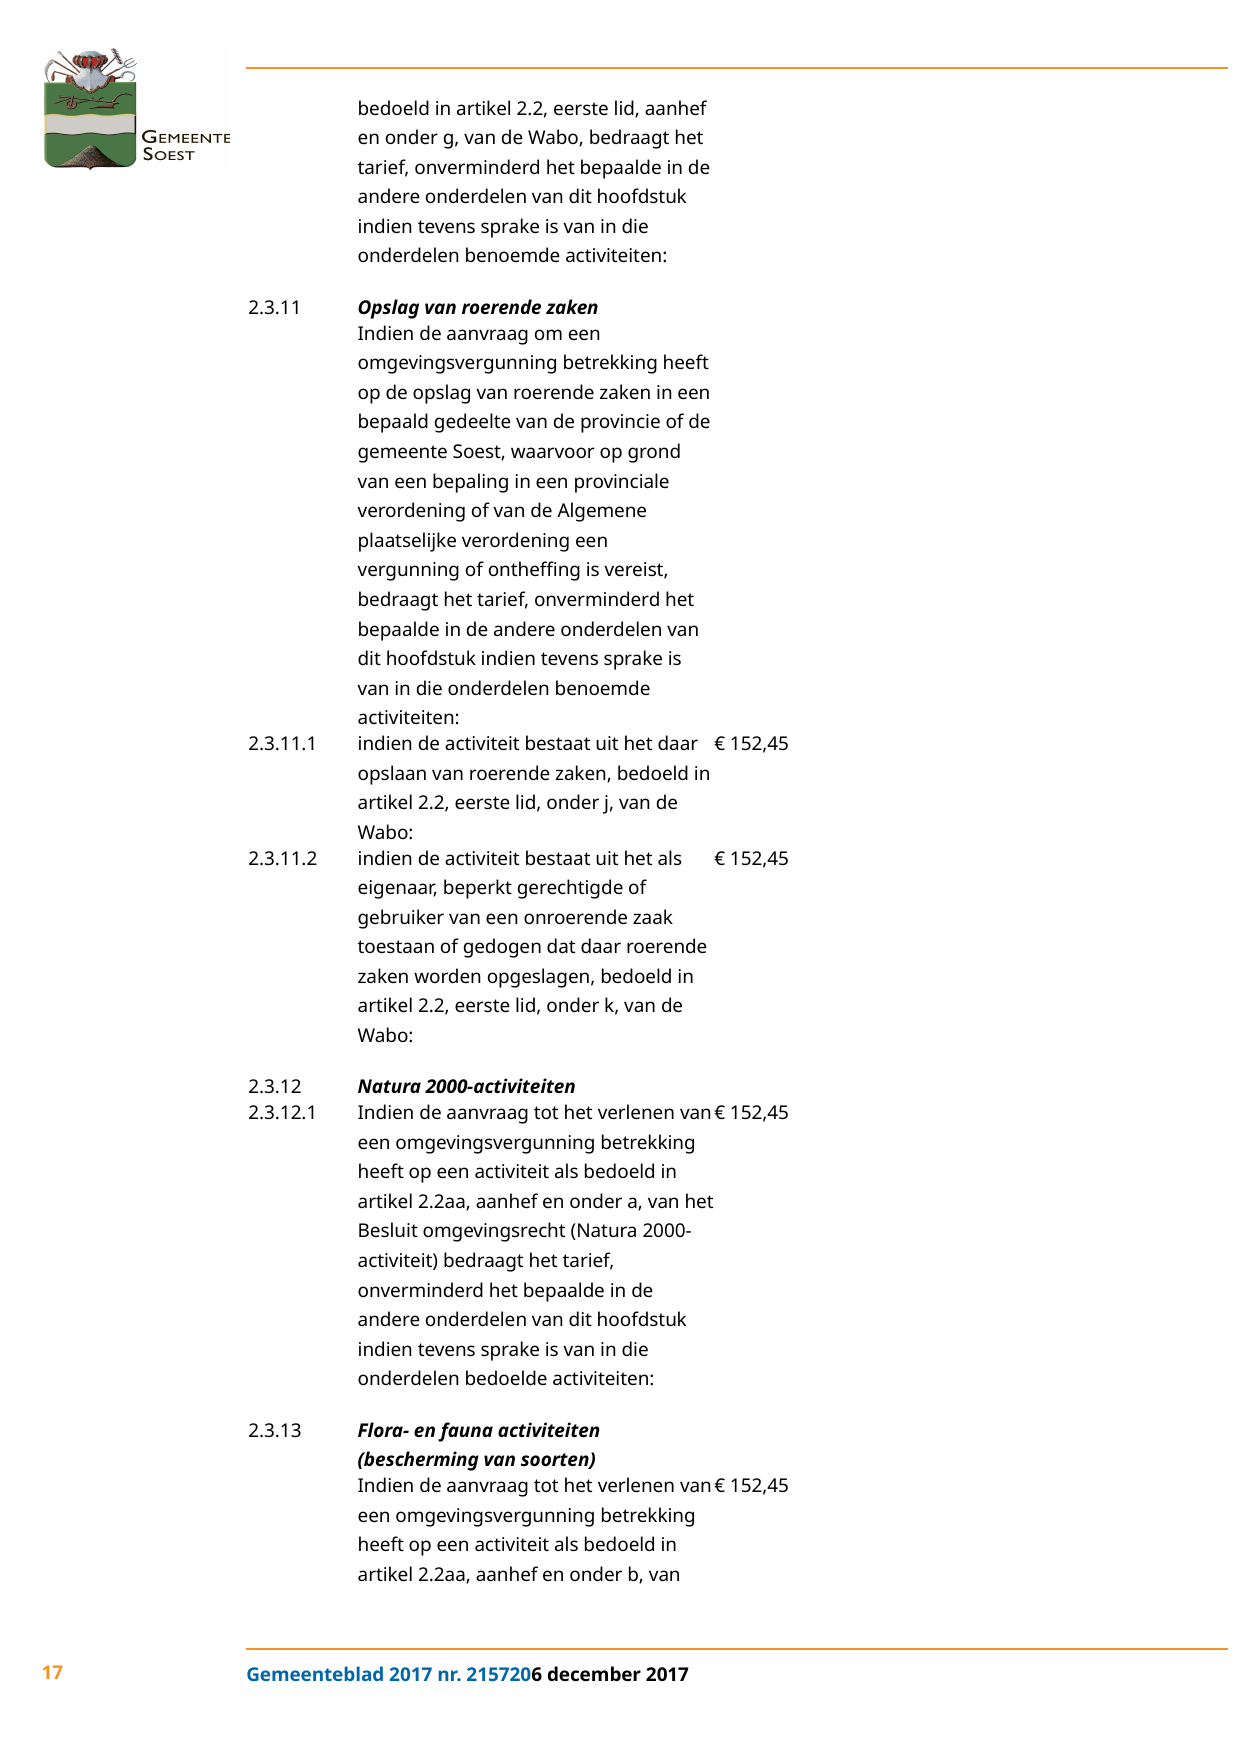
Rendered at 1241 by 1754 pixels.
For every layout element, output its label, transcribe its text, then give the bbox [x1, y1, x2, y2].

table_cell [358, 1048, 714, 1074]
table_cell Natura 2000-activiteiten [358, 1074, 714, 1099]
table_cell [248, 1391, 357, 1417]
table_cell [248, 95, 357, 268]
table_cell Flora- en fauna activiteiten (bescherming van soorten) [358, 1417, 714, 1472]
table_cell Opslag van roerende zaken [358, 294, 714, 320]
table_cell indien de activiteit bestaat uit het daar opslaan van roerende zaken, bedoeld in artikel 2.2, eerste lid, onder j, van de Wabo: [358, 730, 714, 845]
table_cell 2.3.13 [248, 1417, 357, 1472]
table_cell 2.3.12.1 [248, 1099, 357, 1391]
table_cell [248, 269, 357, 294]
table_cell [714, 294, 823, 320]
table_cell [358, 1391, 714, 1417]
table_cell € 152,45 [714, 1473, 823, 1587]
table_cell Indien de aanvraag tot het verlenen van een omgevingsvergunning betrekking heeft op een activiteit als bedoeld in artikel 2.2aa, aanhef en onder b, van [358, 1473, 714, 1587]
table_cell 2.3.12 [248, 1074, 357, 1099]
table_cell € 152,45 [714, 1099, 823, 1391]
table_cell [714, 1048, 823, 1074]
table_cell bedoeld in artikel 2.2, eerste lid, aanhef en onder g, van de Wabo, bedraagt het tarief, onverminderd het bepaalde in de andere onderdelen van dit hoofdstuk indien tevens sprake is van in die onderdelen benoemde activiteiten: [358, 95, 714, 268]
table_cell [714, 1074, 823, 1099]
table_cell [714, 1417, 823, 1472]
picture [41, 47, 231, 172]
table_cell Indien de aanvraag tot het verlenen van een omgevingsvergunning betrekking heeft op een activiteit als bedoeld in artikel 2.2aa, aanhef en onder a, van het Besluit omgevingsrecht (Natura 2000-activiteit) bedraagt het tarief, onverminderd het bepaalde in de andere onderdelen van dit hoofdstuk indien tevens sprake is van in die onderdelen bedoelde activiteiten: [358, 1099, 714, 1391]
table_cell 2.3.11.1 [248, 730, 357, 845]
table_cell € 152,45 [714, 730, 823, 845]
table_cell [248, 1473, 357, 1587]
table_cell € 152,45 [714, 845, 823, 1048]
table_cell Indien de aanvraag om een omgevingsvergunning betrekking heeft op de opslag van roerende zaken in een bepaald gedeelte van de provincie of de gemeente Soest, waarvoor op grond van een bepaling in een provinciale verordening of van de Algemene plaatselijke verordening een vergunning of ontheffing is vereist, bedraagt het tarief, onverminderd het bepaalde in de andere onderdelen van dit hoofdstuk indien tevens sprake is van in die onderdelen benoemde activiteiten: [358, 320, 714, 730]
table_cell [714, 95, 823, 268]
table_cell 2.3.11 [248, 294, 357, 320]
table_cell [358, 269, 714, 294]
table_cell indien de activiteit bestaat uit het als eigenaar, beperkt gerechtigde of gebruiker van een onroerende zaak toestaan of gedogen dat daar roerende zaken worden opgeslagen, bedoeld in artikel 2.2, eerste lid, onder k, van de Wabo: [358, 845, 714, 1048]
table_cell [248, 320, 357, 730]
table_cell [714, 320, 823, 730]
table_cell [714, 269, 823, 294]
table_cell [248, 1048, 357, 1074]
table_cell [714, 1391, 823, 1417]
table_cell 2.3.11.2 [248, 845, 357, 1048]
